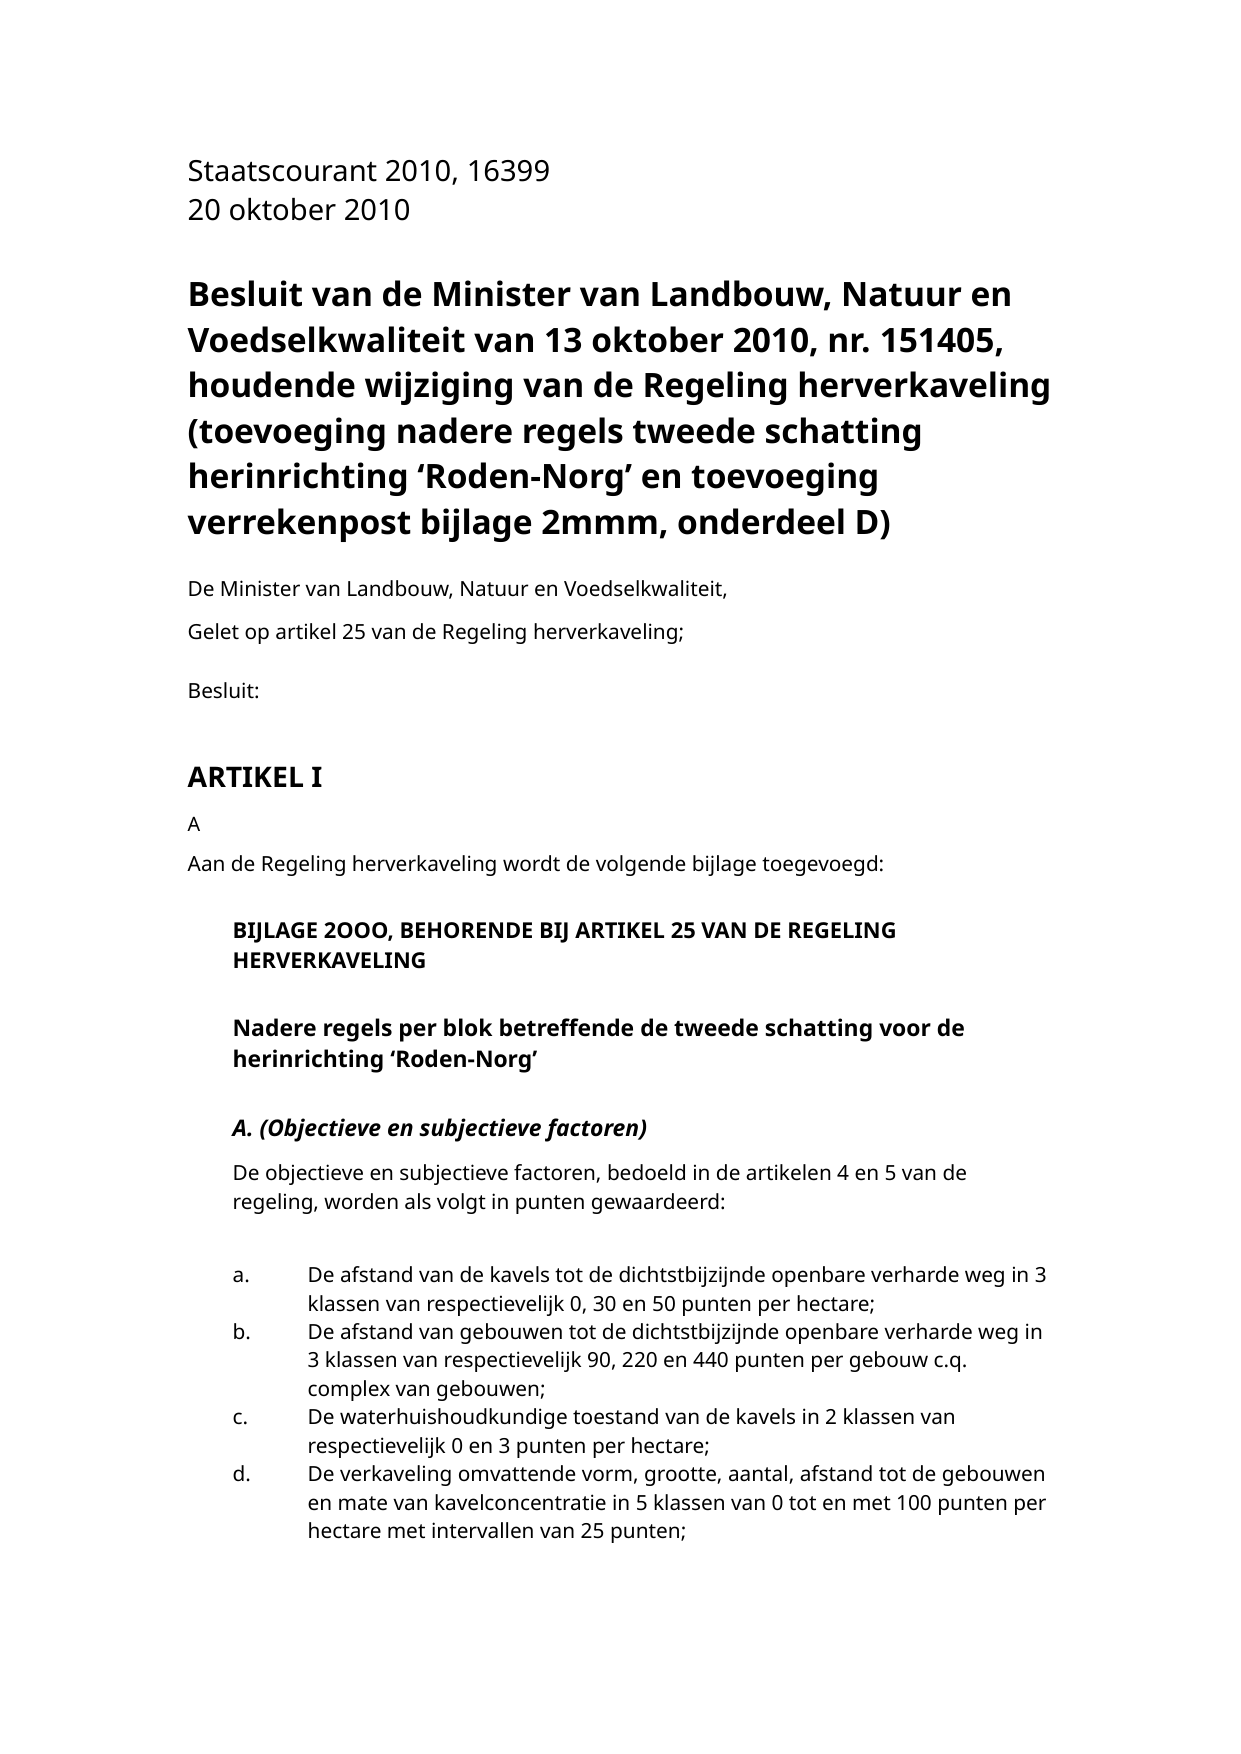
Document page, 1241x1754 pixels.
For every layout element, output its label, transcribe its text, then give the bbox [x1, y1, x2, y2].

list De waterhuishoudkundige toestand van de kavels in 2 klassen van respectievelijk 0 en 3 punten per hectare; [232, 1402, 1053, 1459]
text De Minister van Landbouw, Natuur en Voedselkwaliteit, [187, 574, 1053, 602]
text Gelet op artikel 25 van de Regeling herverkaveling; [187, 617, 1053, 646]
subtitle ARTIKEL I [187, 757, 1053, 795]
subtitle Nadere regels per blok betreffende de tweede schatting voor de herinrichting ‘Roden-Norg’ [232, 1012, 1053, 1075]
text De objectieve en subjectieve factoren, bedoeld in de artikelen 4 en 5 van de regeling, worden als volgt in punten gewaardeerd: [232, 1158, 1053, 1215]
subtitle A. (Objectieve en subjectieve factoren) [232, 1112, 1053, 1143]
text Staatscourant 2010, 16399 [187, 150, 1053, 190]
text 20 oktober 2010 [187, 190, 1053, 229]
subtitle Besluit van de Minister van Landbouw, Natuur en Voedselkwaliteit van 13 oktober 2010, nr. 151405, houdende wijziging van de Regeling herverkaveling (toevoeging nadere regels tweede schatting herinrichting ‘Roden-Norg’ en toevoeging verrekenpost bijlage 2mmm, onderdeel D) [187, 271, 1053, 544]
text Aan de Regeling herverkaveling wordt de volgende bijlage toegevoegd: [187, 849, 1053, 878]
list De verkaveling omvattende vorm, grootte, aantal, afstand tot de gebouwen en mate van kavelconcentratie in 5 klassen van 0 tot en met 100 punten per hectare met intervallen van 25 punten; [232, 1459, 1053, 1545]
text Besluit: [187, 676, 1053, 704]
subtitle BIJLAGE 2OOO, BEHORENDE BIJ ARTIKEL 25 VAN DE REGELING HERVERKAVELING [232, 915, 1053, 975]
list De afstand van de kavels tot de dichtstbijzijnde openbare verharde weg in 3 klassen van respectievelijk 0, 30 en 50 punten per hectare; [232, 1260, 1053, 1317]
list De afstand van gebouwen tot de dichtstbijzijnde openbare verharde weg in 3 klassen van respectievelijk 90, 220 en 440 punten per gebouw c.q. complex van gebouwen; [232, 1317, 1053, 1402]
text A [187, 810, 1053, 837]
